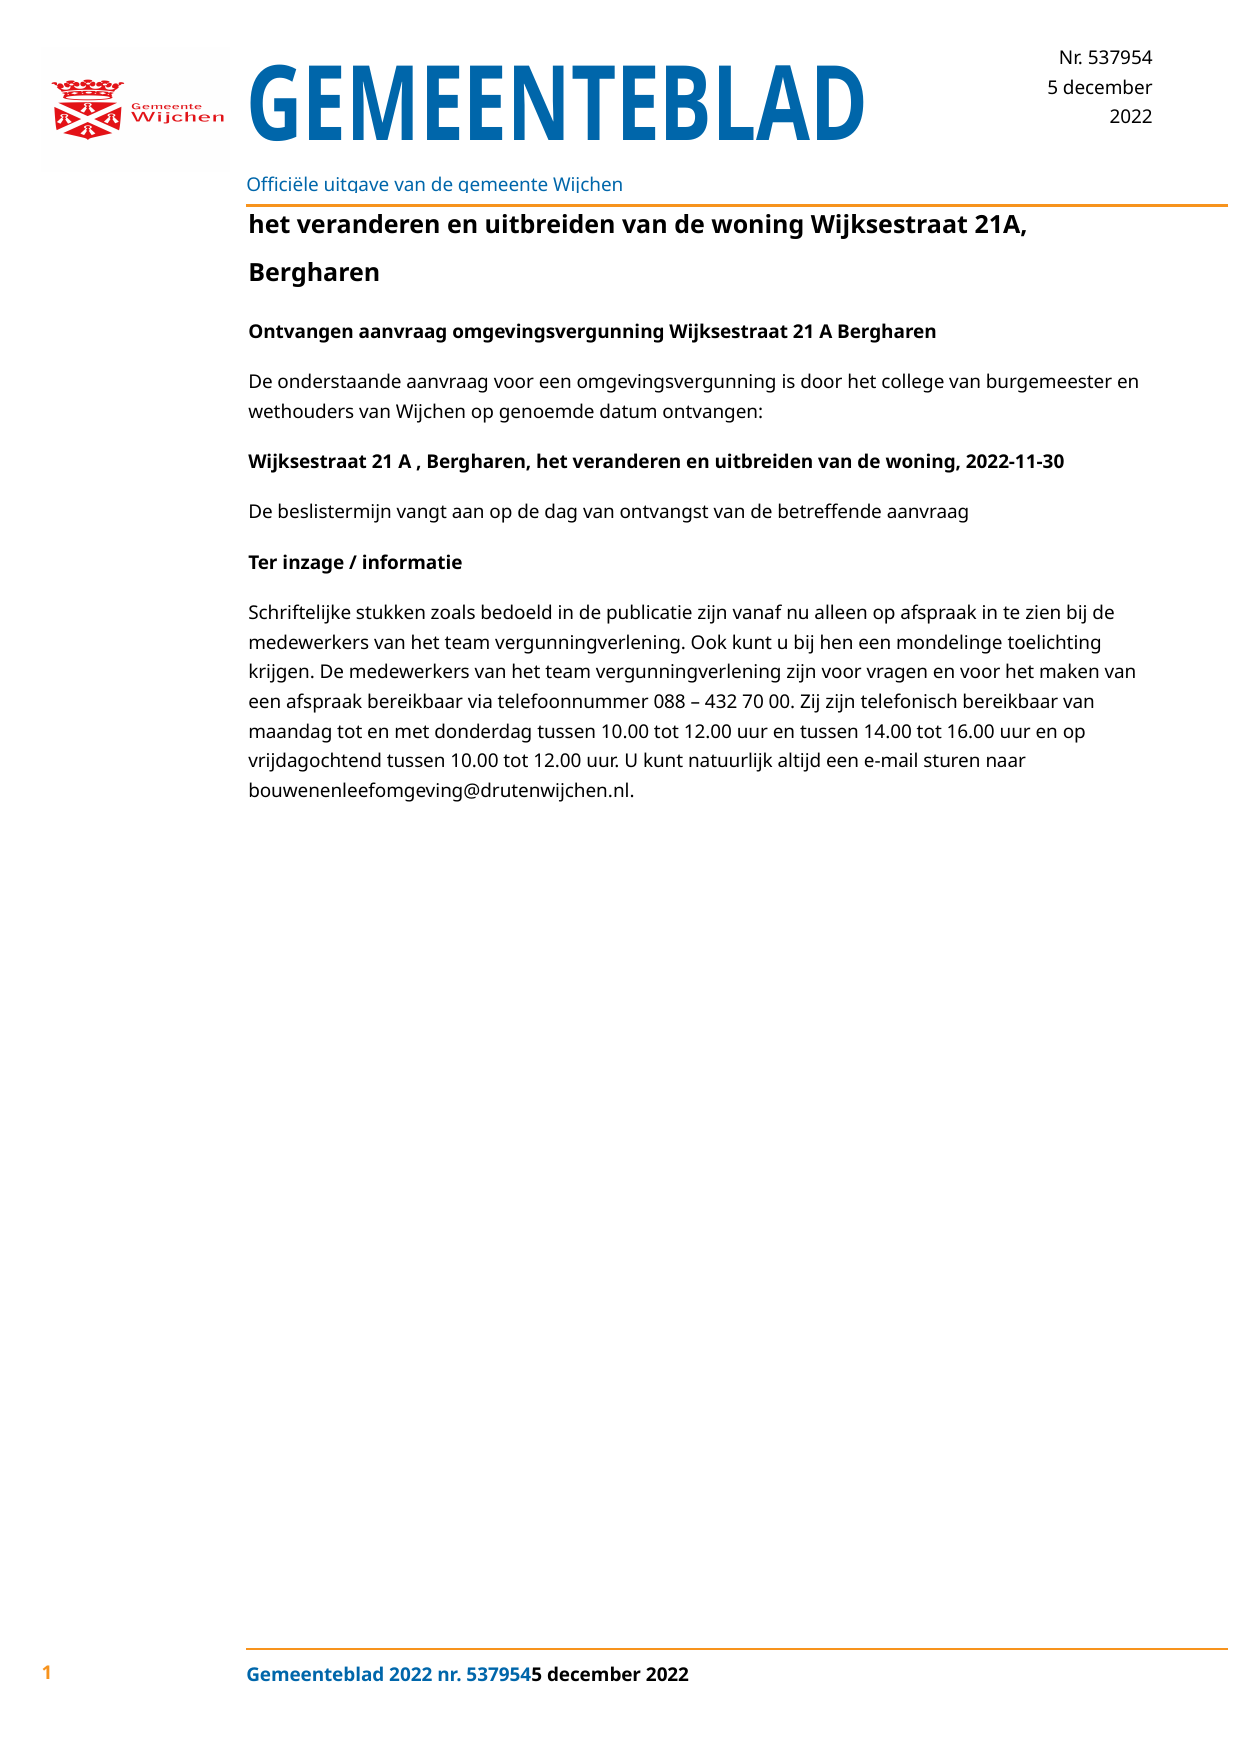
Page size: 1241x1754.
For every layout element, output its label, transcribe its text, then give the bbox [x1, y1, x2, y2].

picture [41, 47, 231, 172]
text De onderstaande aanvraag voor een omgevingsvergunning is door het college van burgemeester en wethouders van Wijchen op genoemde datum ontvangen: [248, 368, 1152, 424]
text het veranderen en uitbreiden van de woning Wijksestraat 21A, Bergharen [248, 207, 1152, 288]
text De beslistermijn vangt aan op de dag van ontvangst van de betreffende aanvraag [248, 499, 1152, 524]
text Ontvangen aanvraag omgevingsvergunning Wijksestraat 21 A Bergharen [248, 318, 1152, 344]
text Ter inzage / informatie [248, 549, 1152, 575]
text Schriftelijke stukken zoals bedoeld in de publicatie zijn vanaf nu alleen op afspraak in te zien bij de medewerkers van het team vergunningverlening. Ook kunt u bij hen een mondelinge toelichting krijgen. De medewerkers van het team vergunningverlening zijn voor vragen en voor het maken van een afspraak bereikbaar via telefoonnummer 088 – 432 70 00. Zij zijn telefonisch bereikbaar van maandag tot en met donderdag tussen 10.00 tot 12.00 uur en tussen 14.00 tot 16.00 uur en op vrijdagochtend tussen 10.00 tot 12.00 uur. U kunt natuurlijk altijd een e-mail sturen naar bouwenenleefomgeving@drutenwijchen.nl. [248, 599, 1152, 803]
text Wijksestraat 21 A , Bergharen, het veranderen en uitbreiden van de woning, 2022-11-30 [248, 448, 1152, 474]
